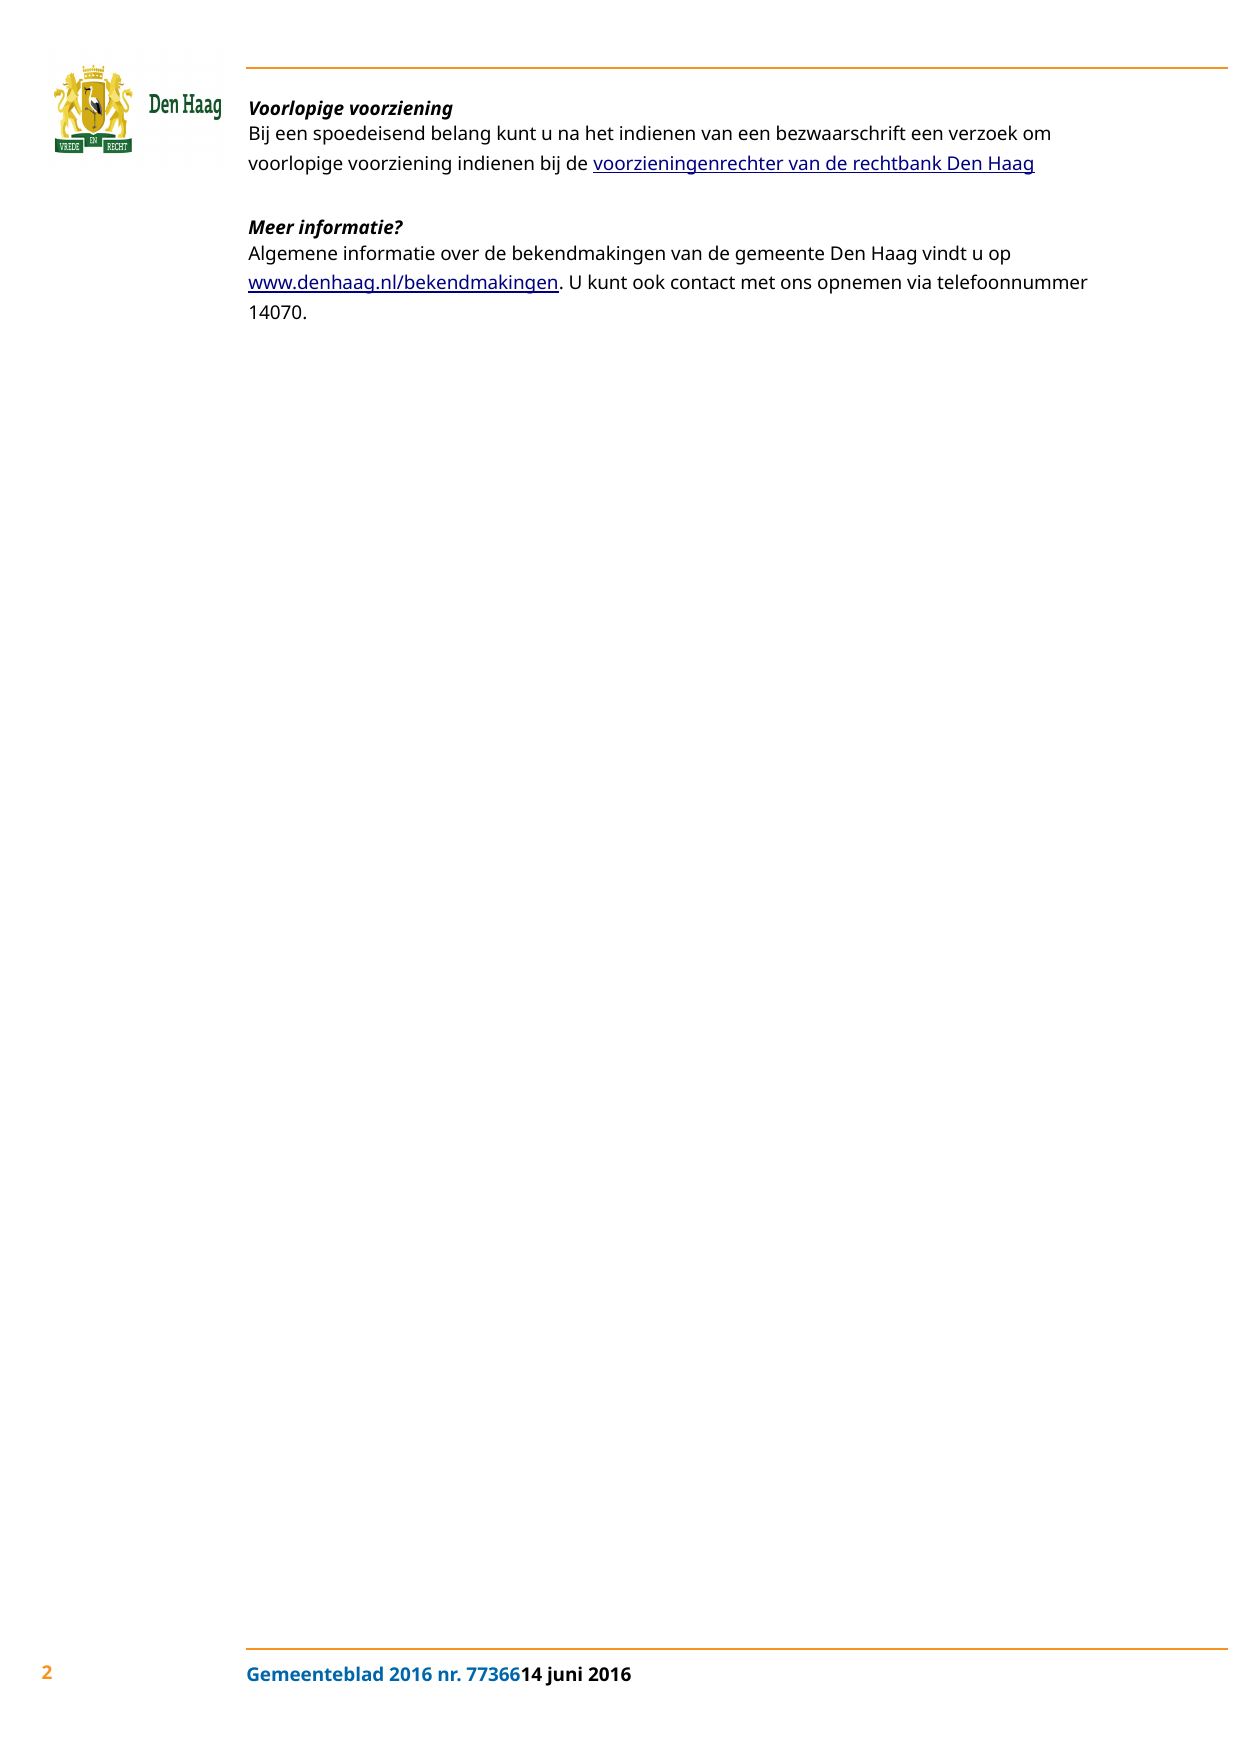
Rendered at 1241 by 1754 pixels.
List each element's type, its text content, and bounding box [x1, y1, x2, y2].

text Algemene informatie over de bekendmakingen van de gemeente Den Haag vindt u op www.denhaag.nl/bekendmakingen. U kunt ook contact met ons opnemen via telefoonnummer 14070. [248, 240, 1152, 325]
text Voorlopige voorziening [248, 95, 1152, 121]
text Meer informatie? [248, 214, 1152, 240]
text Bij een spoedeisend belang kunt u na het indienen van een bezwaarschrift een verzoek om voorlopige voorziening indienen bij de voorzieningenrechter van de rechtbank Den Haag [248, 121, 1152, 176]
picture [41, 47, 231, 172]
